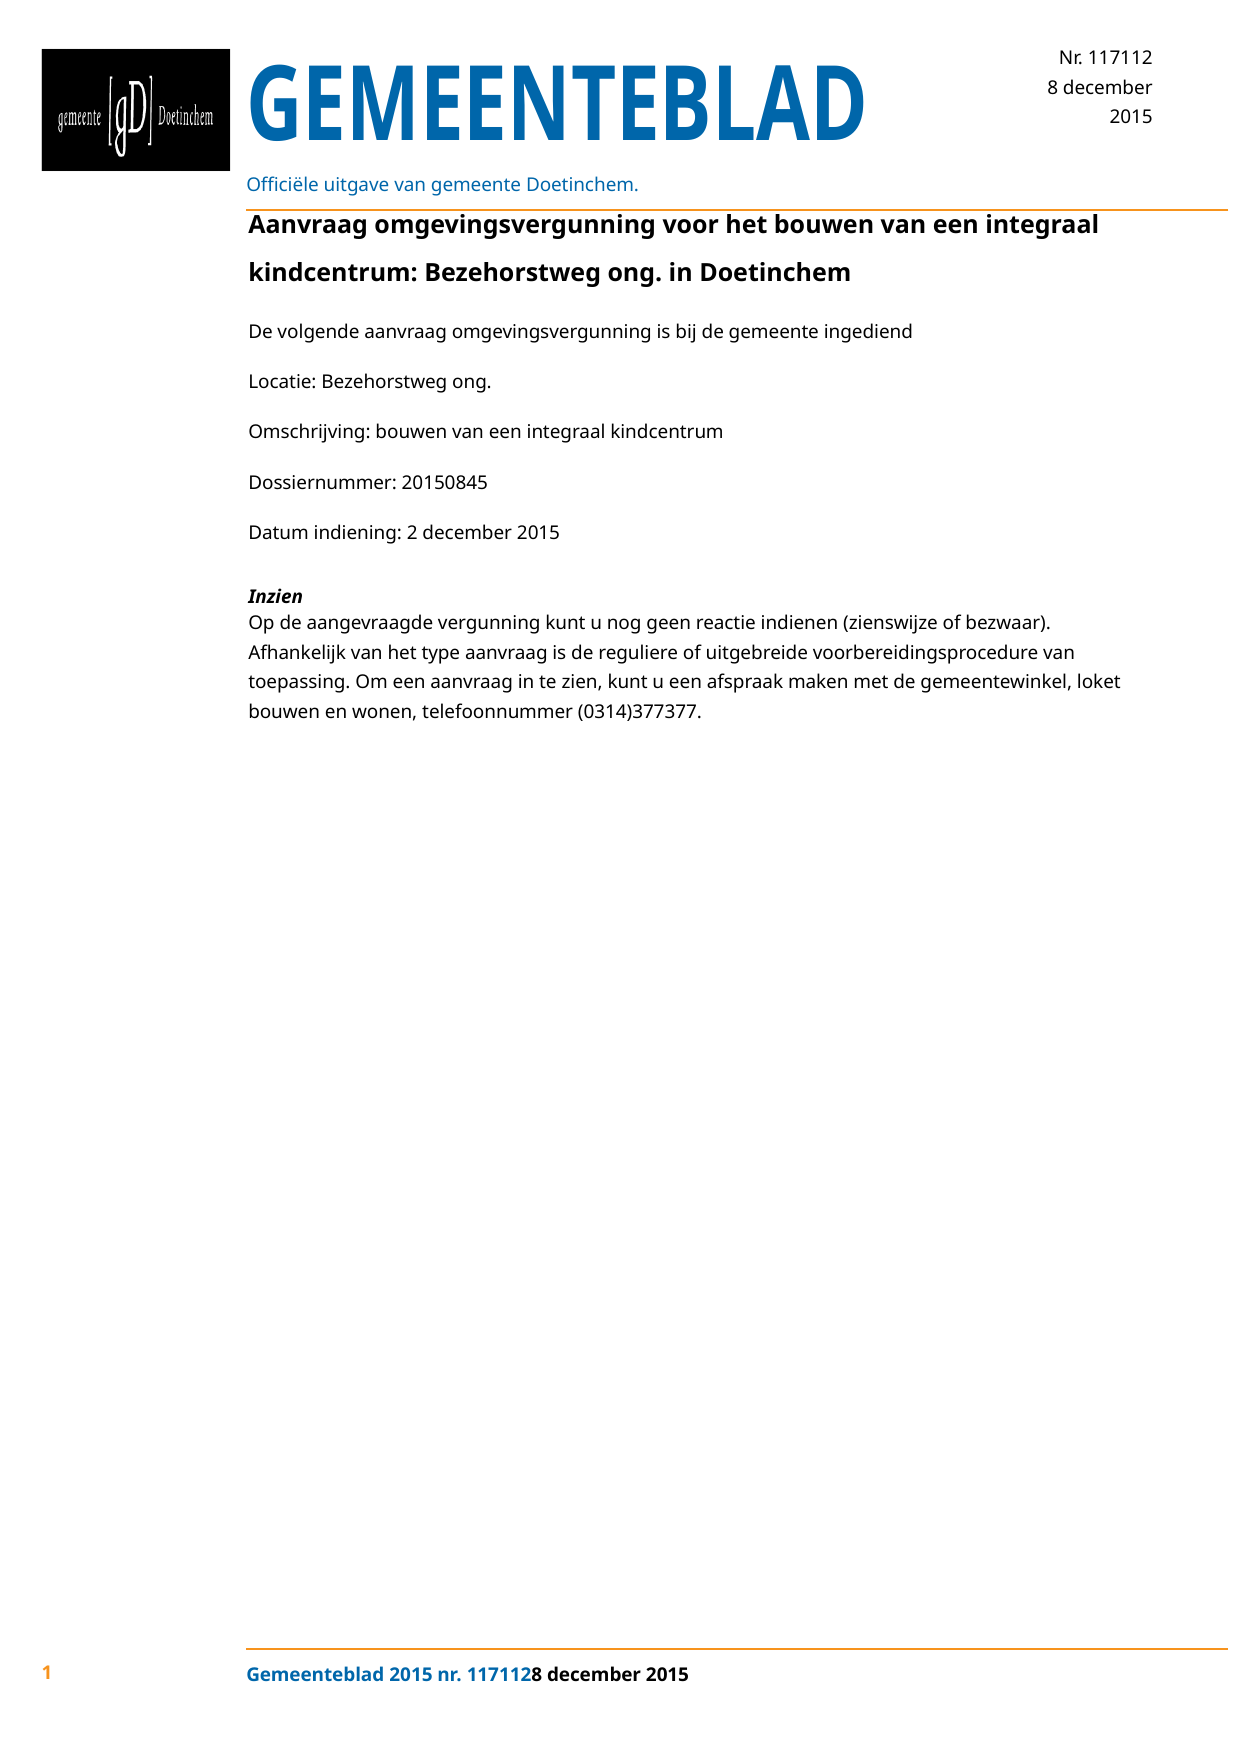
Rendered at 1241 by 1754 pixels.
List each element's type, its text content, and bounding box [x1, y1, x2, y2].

text Aanvraag omgevingsvergunning voor het bouwen van een integraal kindcentrum: Bezehorstweg ong. in Doetinchem [248, 211, 1152, 288]
text Omschrijving: bouwen van een integraal kindcentrum [248, 419, 1152, 444]
text Locatie: Bezehorstweg ong. [248, 368, 1152, 394]
text Datum indiening: 2 december 2015 [248, 519, 1152, 545]
picture [41, 47, 231, 172]
text Dossiernummer: 20150845 [248, 469, 1152, 495]
text Inzien [248, 583, 1152, 609]
text Op de aangevraagde vergunning kunt u nog geen reactie indienen (zienswijze of bezwaar). Afhankelijk van het type aanvraag is de reguliere of uitgebreide voorbereidingsprocedure van toepassing. Om een aanvraag in te zien, kunt u een afspraak maken met de gemeentewinkel, loket bouwen en wonen, telefoonnummer (0314)377377. [248, 609, 1152, 724]
text De volgende aanvraag omgevingsvergunning is bij de gemeente ingediend [248, 318, 1152, 344]
